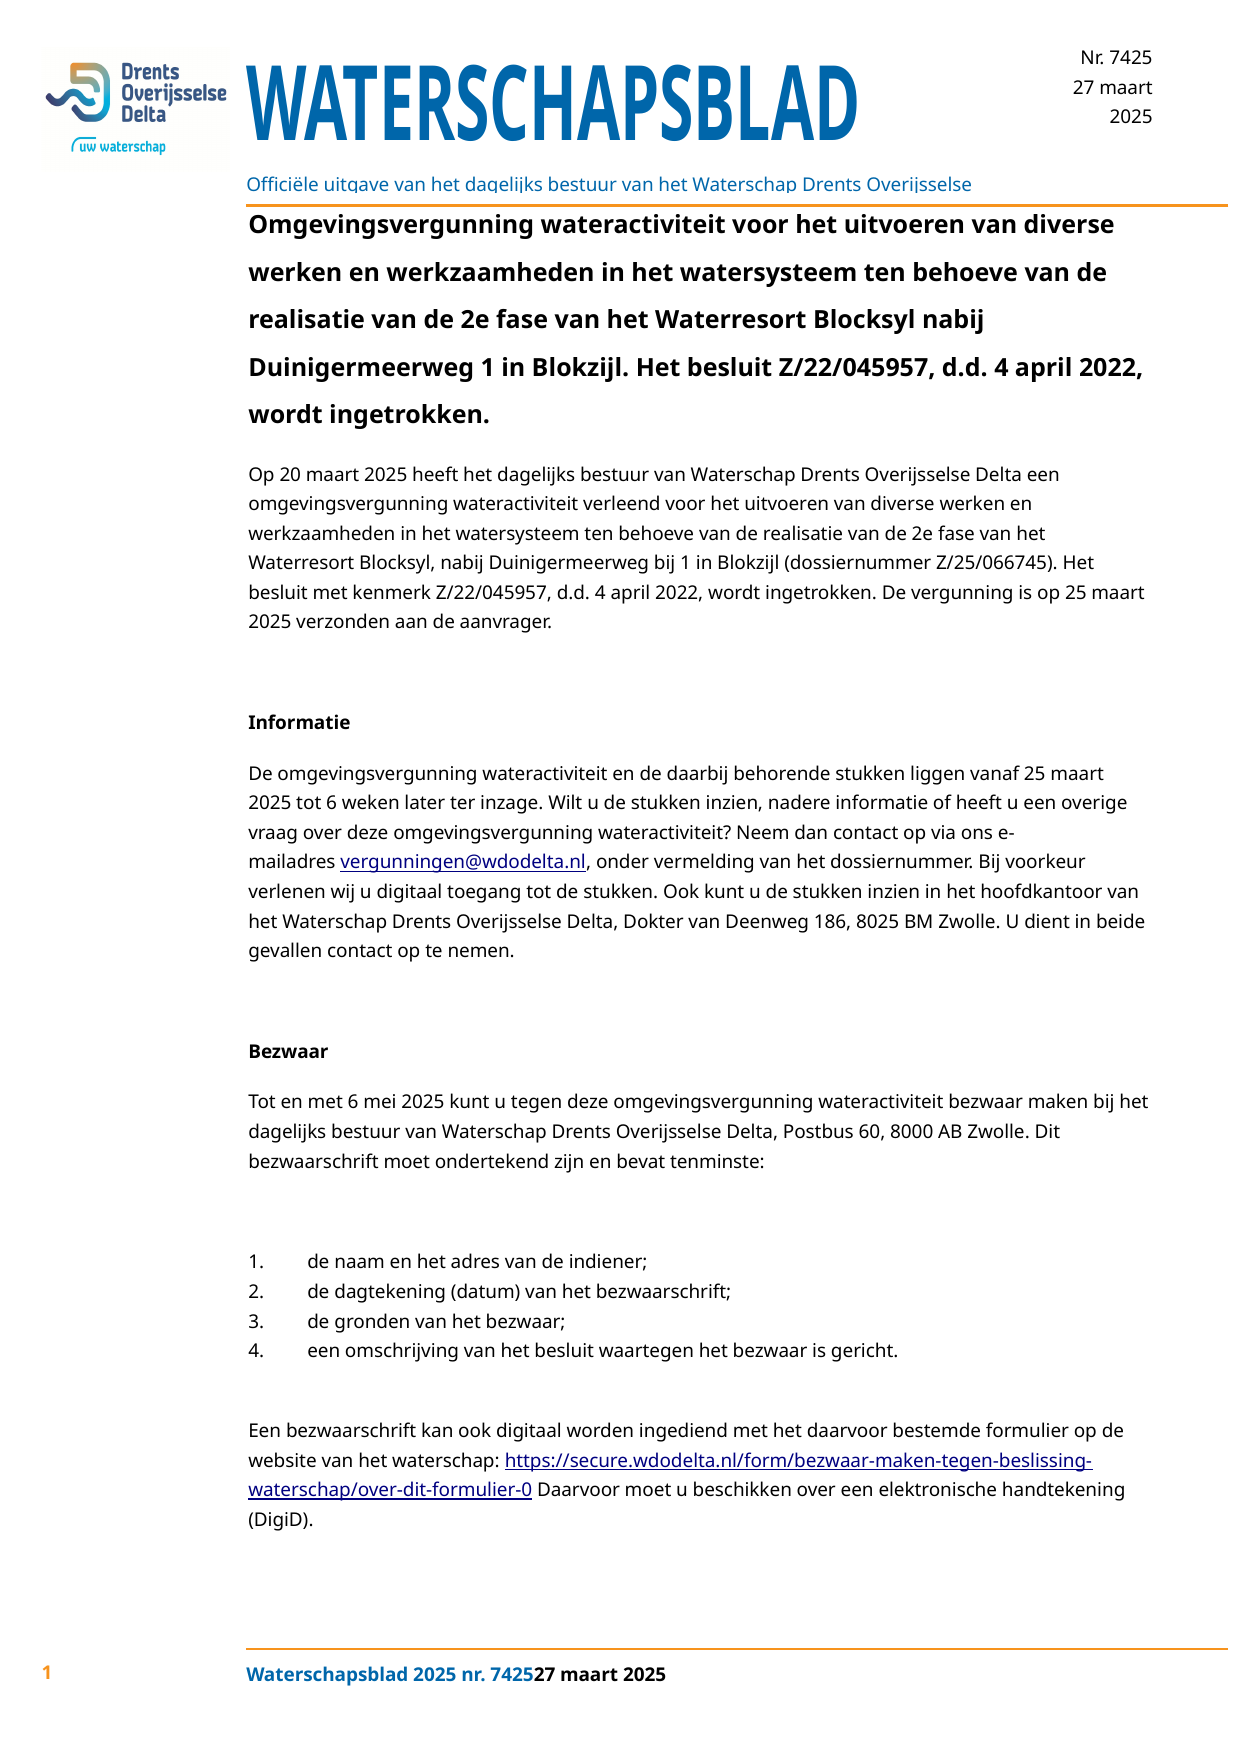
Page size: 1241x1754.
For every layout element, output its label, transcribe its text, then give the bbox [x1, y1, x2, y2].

list een omschrijving van het besluit waartegen het bezwaar is gericht. [248, 1337, 1152, 1363]
text Op 20 maart 2025 heeft het dagelijks bestuur van Waterschap Drents Overijsselse Delta een omgevingsvergunning wateractiviteit verleend voor het uitvoeren van diverse werken en werkzaamheden in het watersysteem ten behoeve van de realisatie van de 2e fase van het Waterresort Blocksyl, nabij Duinigermeerweg bij 1 in Blokzijl (dossiernummer Z/25/066745). Het besluit met kenmerk Z/22/045957, d.d. 4 april 2022, wordt ingetrokken. De vergunning is op 25 maart 2025 verzonden aan de aanvrager. [248, 461, 1152, 634]
list de dagtekening (datum) van het bezwaarschrift; [248, 1278, 1152, 1304]
list de gronden van het bezwaar; [248, 1308, 1152, 1333]
text Tot en met 6 mei 2025 kunt u tegen deze omgevingsvergunning wateractiviteit bezwaar maken bij het dagelijks bestuur van Waterschap Drents Overijsselse Delta, Postbus 60, 8000 AB Zwolle. Dit bezwaarschrift moet ondertekend zijn en bevat tenminste: [248, 1089, 1152, 1173]
text Een bezwaarschrift kan ook digitaal worden ingediend met het daarvoor bestemde formulier op de website van het waterschap: https://secure.wdodelta.nl/form/bezwaar-maken-tegen-beslissing-waterschap/over-dit-formulier-0 Daarvoor moet u beschikken over een elektronische handtekening (DigiD). [248, 1417, 1152, 1532]
list de naam en het adres van de indiener; [248, 1249, 1152, 1274]
text Bezwaar [248, 1038, 1152, 1064]
text Omgevingsvergunning wateractiviteit voor het uitvoeren van diverse werken en werkzaamheden in het watersysteem ten behoeve van de realisatie van de 2e fase van het Waterresort Blocksyl nabij Duinigermeerweg 1 in Blokzijl. Het besluit Z/22/045957, d.d. 4 april 2022, wordt ingetrokken. [248, 207, 1152, 431]
text De omgevingsvergunning wateractiviteit en de daarbij behorende stukken liggen vanaf 25 maart 2025 tot 6 weken later ter inzage. Wilt u de stukken inzien, nadere informatie of heeft u een overige vraag over deze omgevingsvergunning wateractiviteit? Neem dan contact op via ons e-mailadres vergunningen@wdodelta.nl, onder vermelding van het dossiernummer. Bij voorkeur verlenen wij u digitaal toegang tot de stukken. Ook kunt u de stukken inzien in het hoofdkantoor van het Waterschap Drents Overijsselse Delta, Dokter van Deenweg 186, 8025 BM Zwolle. U dient in beide gevallen contact op te nemen. [248, 760, 1152, 963]
picture [41, 47, 231, 172]
text Informatie [248, 709, 1152, 735]
